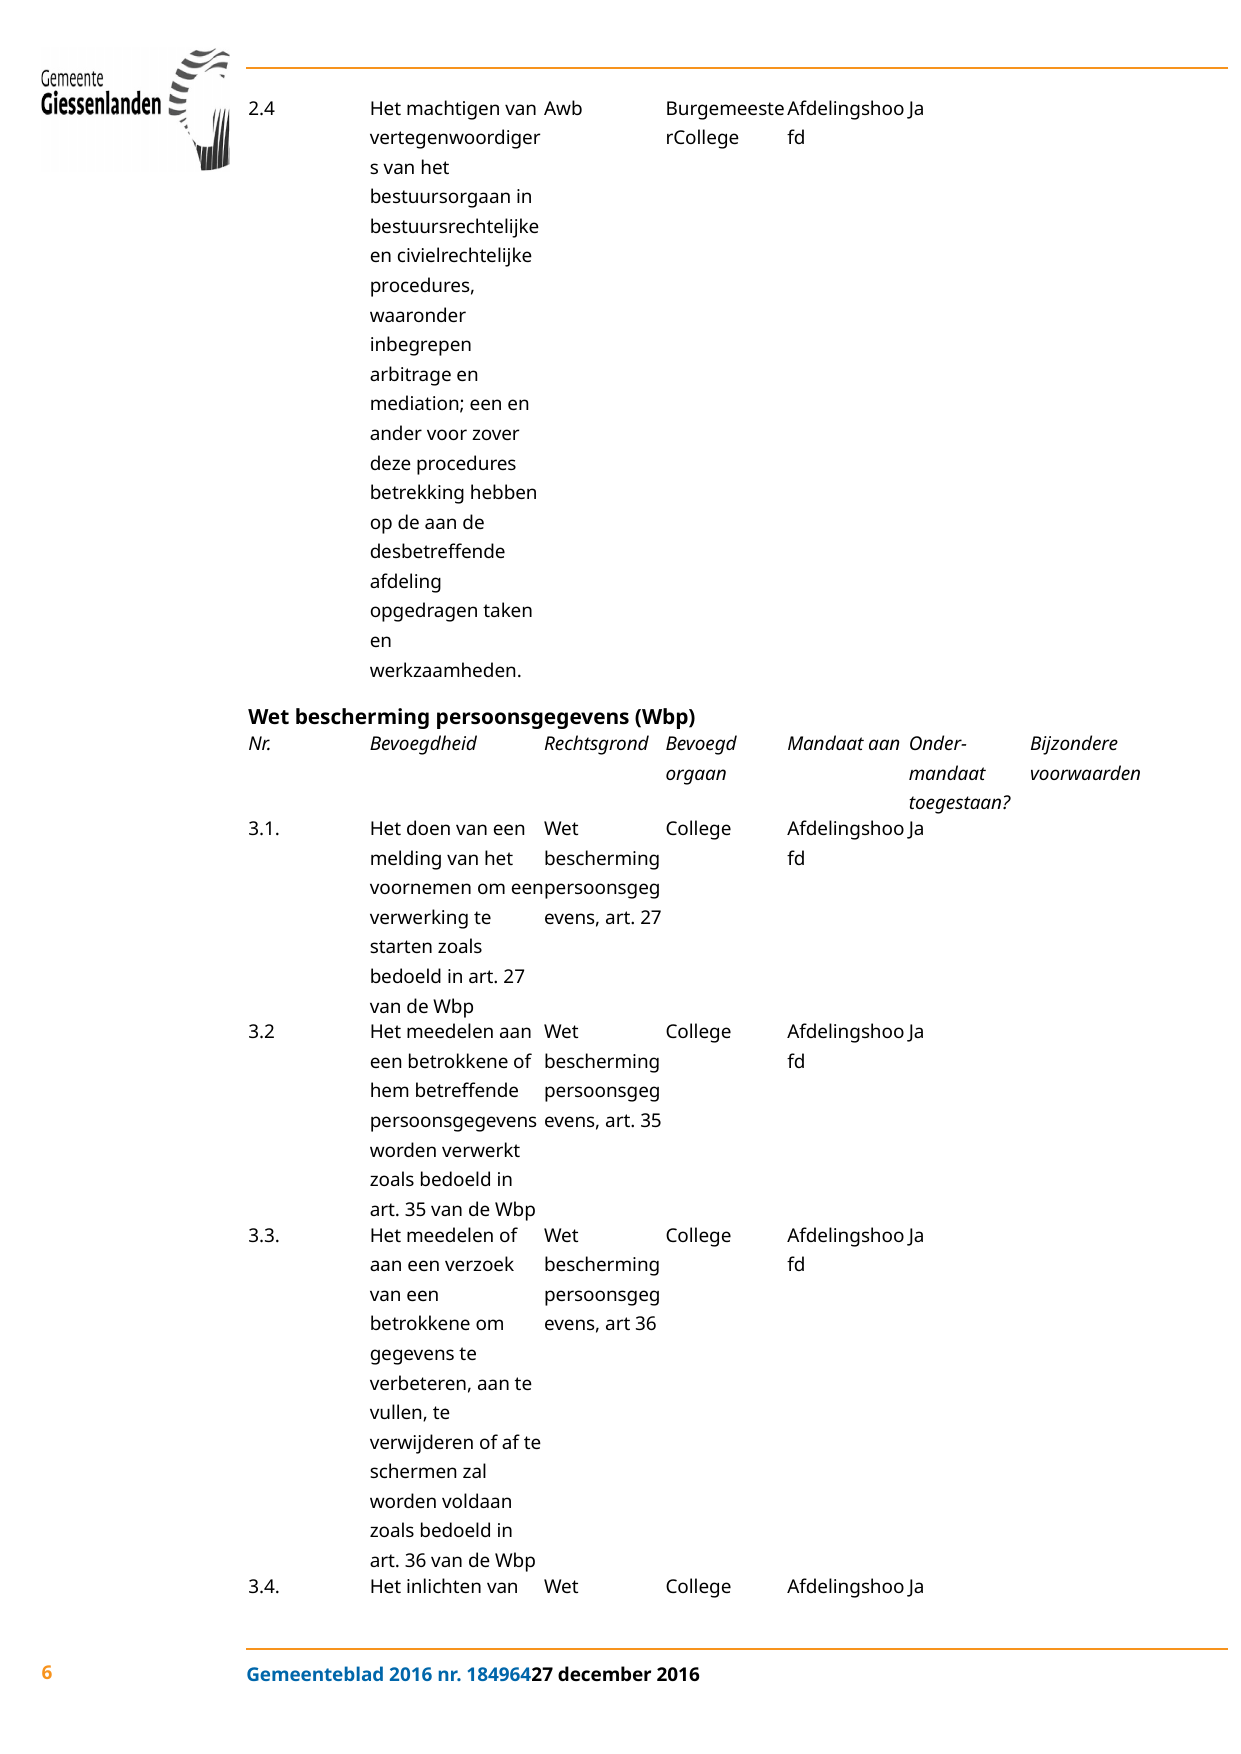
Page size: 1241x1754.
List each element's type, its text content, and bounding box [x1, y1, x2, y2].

table_cell 3.3. [248, 1222, 369, 1573]
table_cell College [665, 1222, 787, 1573]
table_cell Ja [909, 815, 1030, 1018]
picture [41, 47, 231, 172]
table_cell 3.2 [248, 1019, 369, 1222]
text Wet bescherming persoonsgegevens (Wbp) [248, 702, 1152, 730]
table_cell Awb [544, 95, 665, 683]
table_cell Afdelingshoofd [787, 95, 908, 683]
table_header Rechtsgrond [544, 730, 665, 815]
table_cell BurgemeesterCollege [665, 95, 787, 683]
table_cell 3.4. [248, 1573, 369, 1599]
table_header Bevoegd orgaan [665, 730, 787, 815]
table_header Nr. [248, 730, 369, 815]
table_cell College [665, 1573, 787, 1599]
table_cell Wet bescherming persoonsgegevens, art. 35 [544, 1019, 665, 1222]
table_cell [1030, 1573, 1152, 1599]
table_cell Afdelingshoofd [787, 815, 908, 1018]
table_cell Afdelingshoo [787, 1573, 908, 1599]
table_cell Het machtigen van vertegenwoordigers van het bestuursorgaan in bestuursrechtelijke en civielrechtelijke procedures, waaronder inbegrepen arbitrage en mediation; een en ander voor zover deze procedures betrekking hebben op de aan de desbetreffende afdeling opgedragen taken en werkzaamheden. [370, 95, 544, 683]
table_cell 3.1. [248, 815, 369, 1018]
table_cell Afdelingshoofd [787, 1019, 908, 1222]
table_cell Ja [909, 95, 1030, 683]
table_header Onder- mandaat toegestaan? [909, 730, 1030, 815]
table_cell Het meedelen of aan een verzoek van een betrokkene om gegevens te verbeteren, aan te vullen, te verwijderen of af te schermen zal worden voldaan zoals bedoeld in art. 36 van de Wbp [370, 1222, 544, 1573]
table_header Mandaat aan [787, 730, 908, 815]
table_cell Ja [909, 1222, 1030, 1573]
table_cell 2.4 [248, 95, 369, 683]
table_cell [1030, 95, 1152, 683]
table_cell Afdelingshoofd [787, 1222, 908, 1573]
table_cell College [665, 1019, 787, 1222]
table_cell Ja [909, 1019, 1030, 1222]
table_cell [1030, 1019, 1152, 1222]
table_header Bijzondere voorwaarden [1030, 730, 1152, 815]
table_cell Het inlichten van [370, 1573, 544, 1599]
table_header Bevoegdheid [370, 730, 544, 815]
table_cell Het meedelen aan een betrokkene of hem betreffende persoonsgegevens worden verwerkt zoals bedoeld in art. 35 van de Wbp [370, 1019, 544, 1222]
table_cell [1030, 1222, 1152, 1573]
table_cell Wet [544, 1573, 665, 1599]
table_cell [1030, 815, 1152, 1018]
table_cell Ja [909, 1573, 1030, 1599]
table_cell Het doen van een melding van het voornemen om een verwerking te starten zoals bedoeld in art. 27 van de Wbp [370, 815, 544, 1018]
table_cell Wet bescherming persoonsgegevens, art. 27 [544, 815, 665, 1018]
table_cell Wet bescherming persoonsgegevens, art 36 [544, 1222, 665, 1573]
table_cell College [665, 815, 787, 1018]
